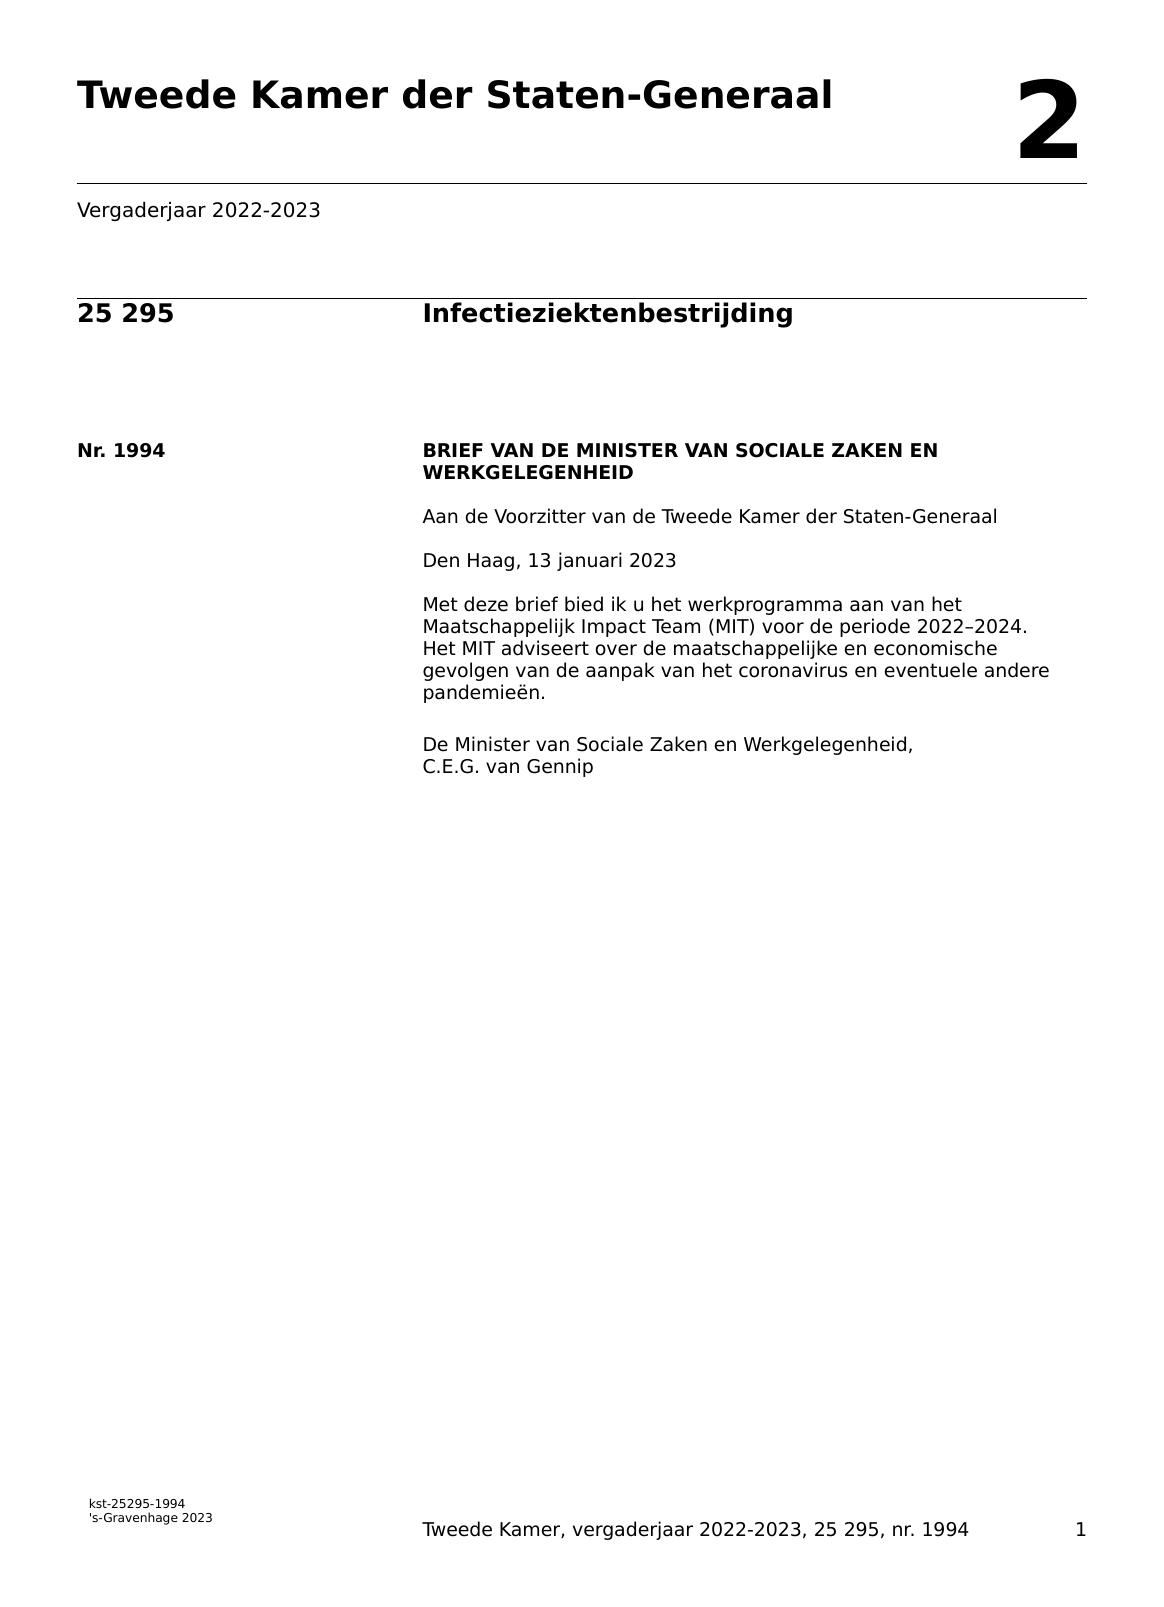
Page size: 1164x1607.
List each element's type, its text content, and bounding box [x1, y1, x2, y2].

text Den Haag, 13 januari 2023 [422, 550, 1087, 572]
table_header 2 [886, 59, 1087, 183]
subtitle 25 295 Infectieziektenbestrijding [77, 299, 1087, 329]
table_cell Vergaderjaar 2022-2023 [77, 184, 1087, 298]
text De Minister van Sociale Zaken en Werkgelegenheid, C.E.G. van Gennip [422, 734, 1087, 778]
text Het MIT adviseert over de maatschappelijke en economische gevolgen van de aanpak van het coronavirus en eventuele andere pandemieën. [422, 638, 1087, 704]
table_header Tweede Kamer der Staten-Generaal [77, 59, 886, 183]
text Met deze brief bied ik u het werkprogramma aan van het Maatschappelijk Impact Team (MIT) voor de periode 2022–2024. [422, 594, 1087, 638]
text kst-25295-1994 [88, 1497, 323, 1511]
text 's-Gravenhage 2023 [88, 1511, 323, 1525]
subtitle Nr. 1994 BRIEF VAN DE MINISTER VAN SOCIALE ZAKEN EN WERKGELEGENHEID [77, 440, 1087, 484]
text Aan de Voorzitter van de Tweede Kamer der Staten-Generaal [422, 506, 1087, 528]
